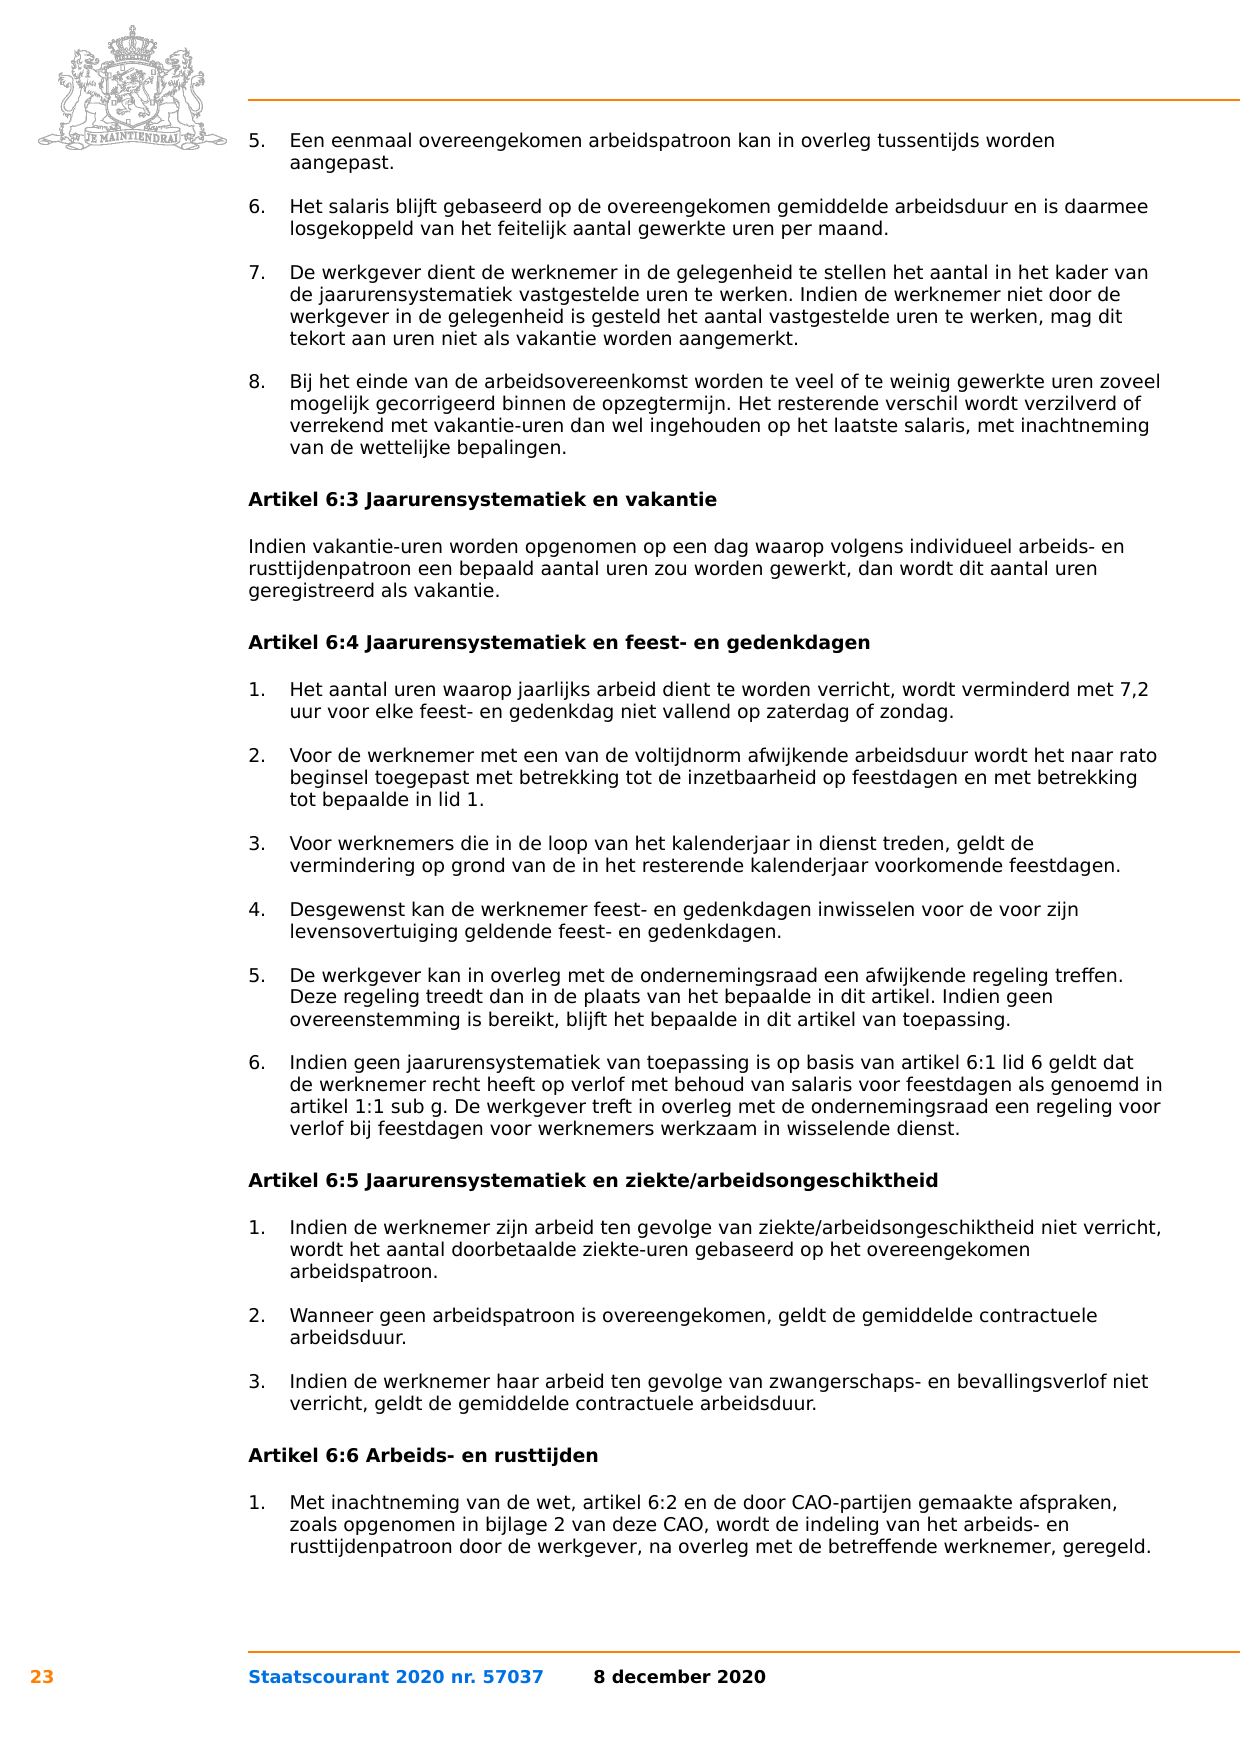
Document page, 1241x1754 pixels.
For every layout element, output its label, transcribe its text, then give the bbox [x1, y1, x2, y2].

text 2. Wanneer geen arbeidspatroon is overeengekomen, geldt de gemiddelde contractuele arbeidsduur. [248, 1305, 1163, 1349]
text 1. Indien de werknemer zijn arbeid ten gevolge van ziekte/arbeidsongeschiktheid niet verricht, wordt het aantal doorbetaalde ziekte-uren gebaseerd op het overeengekomen arbeidspatroon. [248, 1217, 1163, 1283]
subtitle Artikel 6:6 Arbeids- en rusttijden [248, 1445, 1163, 1467]
subtitle Artikel 6:3 Jaarurensystematiek en vakantie [248, 489, 1163, 511]
text 4. Desgewenst kan de werknemer feest- en gedenkdagen inwisselen voor de voor zijn levensovertuiging geldende feest- en gedenkdagen. [248, 899, 1163, 943]
text 2. Voor de werknemer met een van de voltijdnorm afwijkende arbeidsduur wordt het naar rato beginsel toegepast met betrekking tot de inzetbaarheid op feestdagen en met betrekking tot bepaalde in lid 1. [248, 745, 1163, 811]
text Indien vakantie-uren worden opgenomen op een dag waarop volgens individueel arbeids- en rusttijdenpatroon een bepaald aantal uren zou worden gewerkt, dan wordt dit aantal uren geregistreerd als vakantie. [248, 536, 1163, 602]
subtitle Artikel 6:5 Jaarurensystematiek en ziekte/arbeidsongeschiktheid [248, 1170, 1163, 1192]
text 1. Het aantal uren waarop jaarlijks arbeid dient te worden verricht, wordt verminderd met 7,2 uur voor elke feest- en gedenkdag niet vallend op zaterdag of zondag. [248, 679, 1163, 723]
text 3. Voor werknemers die in de loop van het kalenderjaar in dienst treden, geldt de vermindering op grond van de in het resterende kalenderjaar voorkomende feestdagen. [248, 833, 1163, 877]
subtitle Artikel 6:4 Jaarurensystematiek en feest- en gedenkdagen [248, 632, 1163, 654]
picture [38, 25, 227, 150]
text 6. Het salaris blijft gebaseerd op de overeengekomen gemiddelde arbeidsduur en is daarmee losgekoppeld van het feitelijk aantal gewerkte uren per maand. [248, 196, 1163, 240]
text 5. Een eenmaal overeengekomen arbeidspatroon kan in overleg tussentijds worden aangepast. [248, 130, 1163, 174]
text 7. De werkgever dient de werknemer in de gelegenheid te stellen het aantal in het kader van de jaarurensystematiek vastgestelde uren te werken. Indien de werknemer niet door de werkgever in de gelegenheid is gesteld het aantal vastgestelde uren te werken, mag dit tekort aan uren niet als vakantie worden aangemerkt. [248, 262, 1163, 349]
text 3. Indien de werknemer haar arbeid ten gevolge van zwangerschaps- en bevallingsverlof niet verricht, geldt de gemiddelde contractuele arbeidsduur. [248, 1371, 1163, 1415]
text 1. Met inachtneming van de wet, artikel 6:2 en de door CAO-partijen gemaakte afspraken, zoals opgenomen in bijlage 2 van deze CAO, wordt de indeling van het arbeids- en rusttijdenpatroon door de werkgever, na overleg met de betreffende werknemer, geregeld. [248, 1492, 1163, 1558]
text 8. Bij het einde van de arbeidsovereenkomst worden te veel of te weinig gewerkte uren zoveel mogelijk gecorrigeerd binnen de opzegtermijn. Het resterende verschil wordt verzilverd of verrekend met vakantie-uren dan wel ingehouden op het laatste salaris, met inachtneming van de wettelijke bepalingen. [248, 371, 1163, 459]
text 5. De werkgever kan in overleg met de ondernemingsraad een afwijkende regeling treffen. Deze regeling treedt dan in de plaats van het bepaalde in dit artikel. Indien geen overeenstemming is bereikt, blijft het bepaalde in dit artikel van toepassing. [248, 964, 1163, 1030]
text 6. Indien geen jaarurensystematiek van toepassing is op basis van artikel 6:1 lid 6 geldt dat de werknemer recht heeft op verlof met behoud van salaris voor feestdagen als genoemd in artikel 1:1 sub g. De werkgever treft in overleg met de ondernemingsraad een regeling voor verlof bij feestdagen voor werknemers werkzaam in wisselende dienst. [248, 1052, 1163, 1140]
